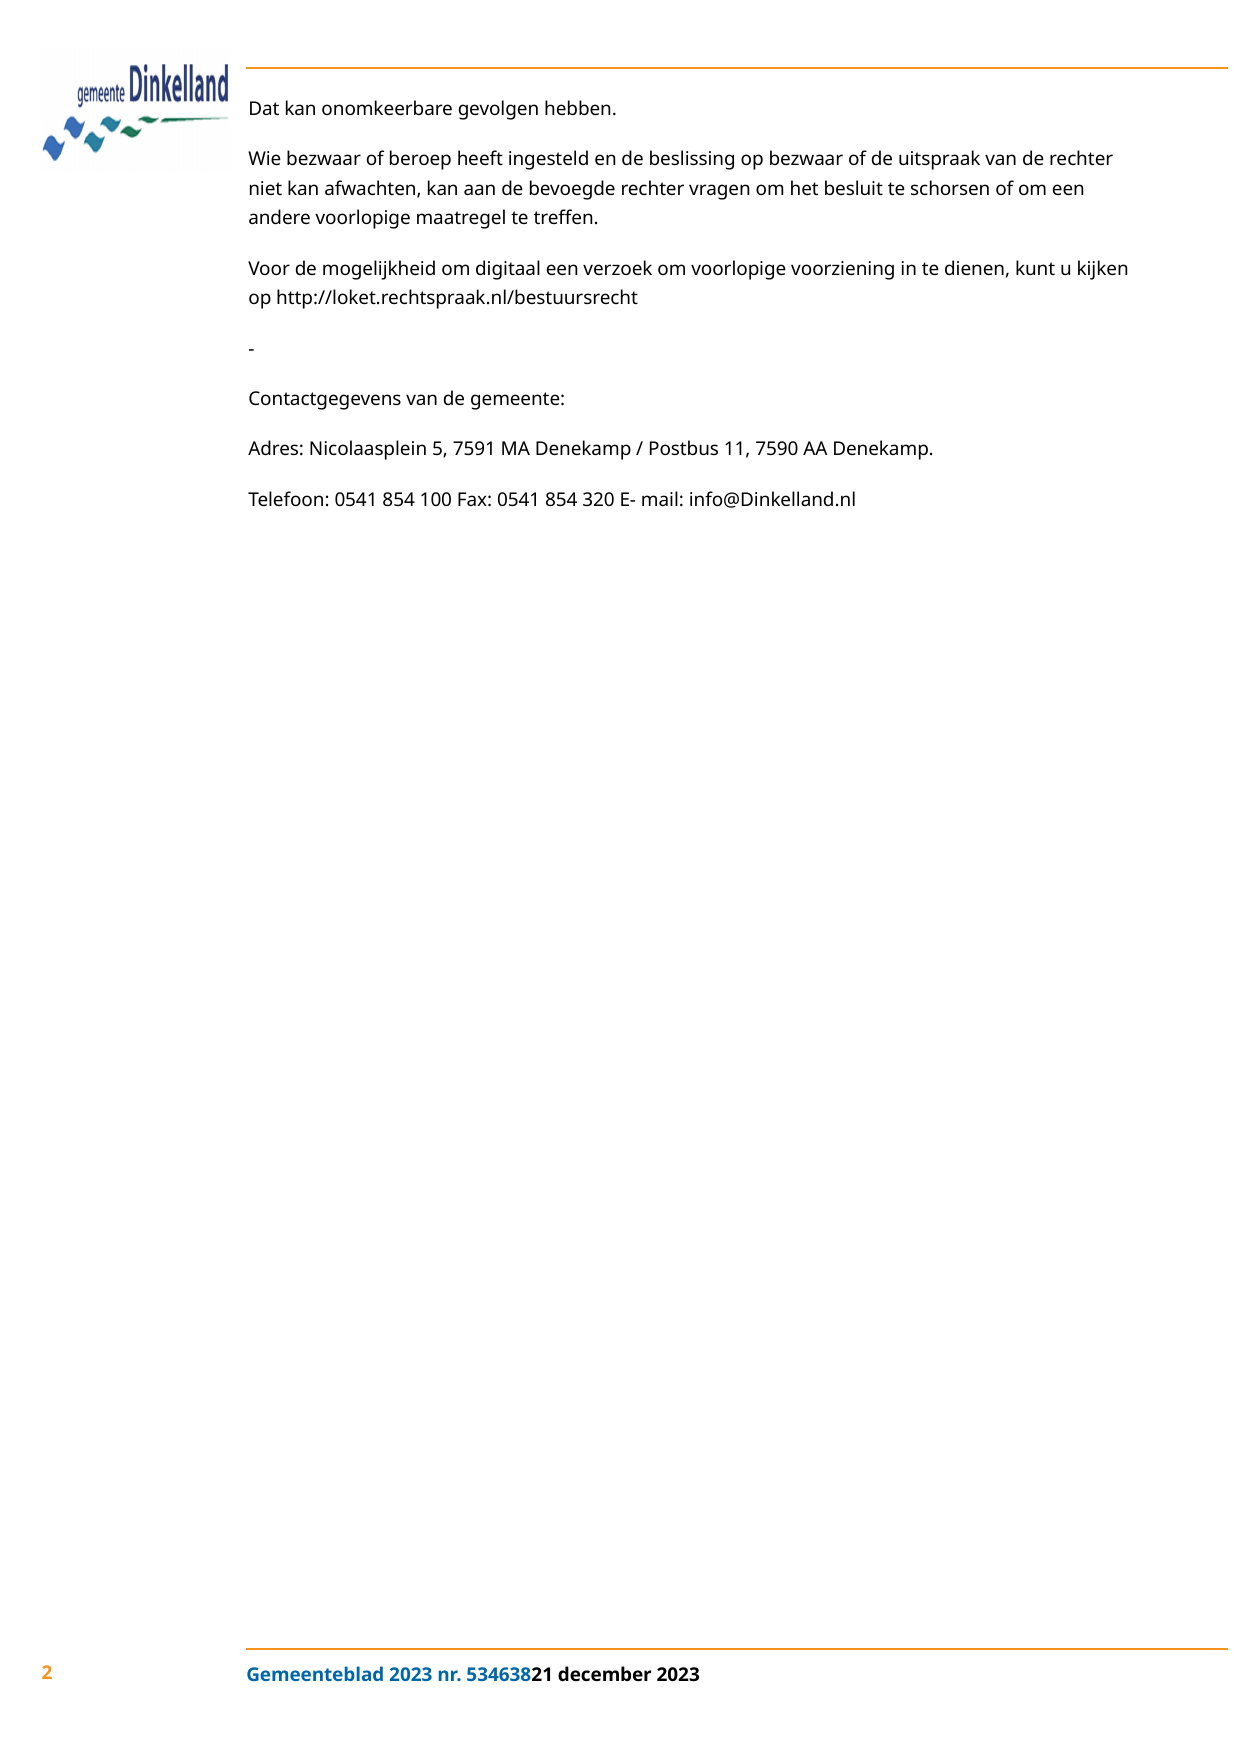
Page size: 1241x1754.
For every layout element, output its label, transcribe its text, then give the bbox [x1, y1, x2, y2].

text - [248, 335, 1152, 361]
text Telefoon: 0541 854 100 Fax: 0541 854 320 E- mail: info@Dinkelland.nl [248, 486, 1152, 512]
text Contactgegevens van de gemeente: [248, 385, 1152, 411]
text Wie bezwaar of beroep heeft ingesteld en de beslissing op bezwaar of de uitspraak van de rechter niet kan afwachten, kan aan de bevoegde rechter vragen om het besluit te schorsen of om een andere voorlopige maatregel te treffen. [248, 145, 1152, 230]
text Dat kan onomkeerbare gevolgen hebben. [248, 95, 1152, 121]
text Voor de mogelijkheid om digitaal een verzoek om voorlopige voorziening in te dienen, kunt u kijken op http://loket.rechtspraak.nl/bestuursrecht [248, 255, 1152, 310]
text Adres: Nicolaasplein 5, 7591 MA Denekamp / Postbus 11, 7590 AA Denekamp. [248, 436, 1152, 461]
picture [41, 47, 231, 172]
